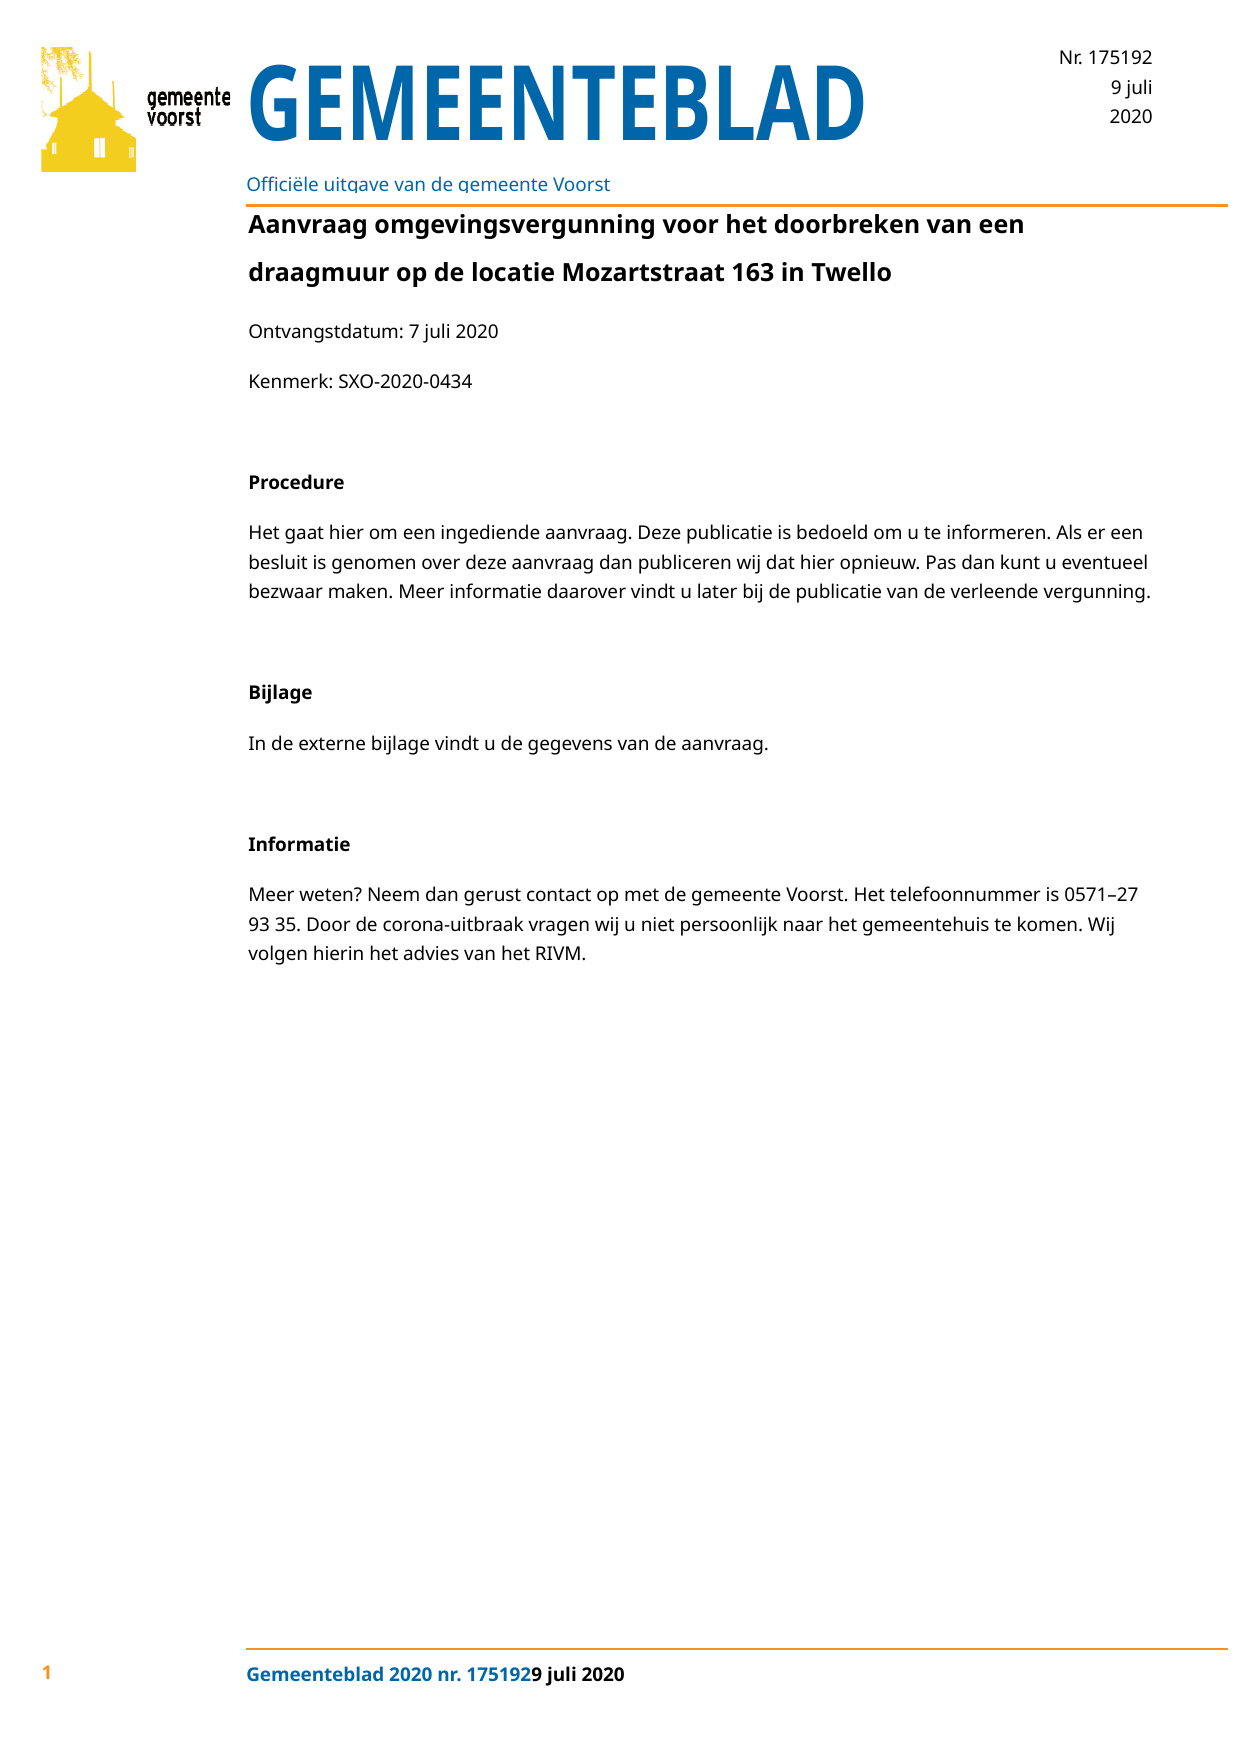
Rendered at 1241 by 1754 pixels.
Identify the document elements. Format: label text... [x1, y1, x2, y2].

text Het gaat hier om een ingediende aanvraag. Deze publicatie is bedoeld om u te informeren. Als er een besluit is genomen over deze aanvraag dan publiceren wij dat hier opnieuw. Pas dan kunt u eventueel bezwaar maken. Meer informatie daarover vindt u later bij de publicatie van de verleende vergunning. [248, 519, 1152, 604]
text Procedure [248, 469, 1152, 495]
text Aanvraag omgevingsvergunning voor het doorbreken van een draagmuur op de locatie Mozartstraat 163 in Twello [248, 207, 1152, 288]
text Bijlage [248, 679, 1152, 705]
text Informatie [248, 831, 1152, 857]
text In de externe bijlage vindt u de gegevens van de aanvraag. [248, 730, 1152, 756]
text Ontvangstdatum: 7 juli 2020 [248, 318, 1152, 344]
text Meer weten? Neem dan gerust contact op met de gemeente Voorst. Het telefoonnummer is 0571–27 93 35. Door de corona-uitbraak vragen wij u niet persoonlijk naar het gemeentehuis te komen. Wij volgen hierin het advies van het RIVM. [248, 881, 1152, 966]
picture [41, 47, 231, 172]
text Kenmerk: SXO-2020-0434 [248, 368, 1152, 394]
